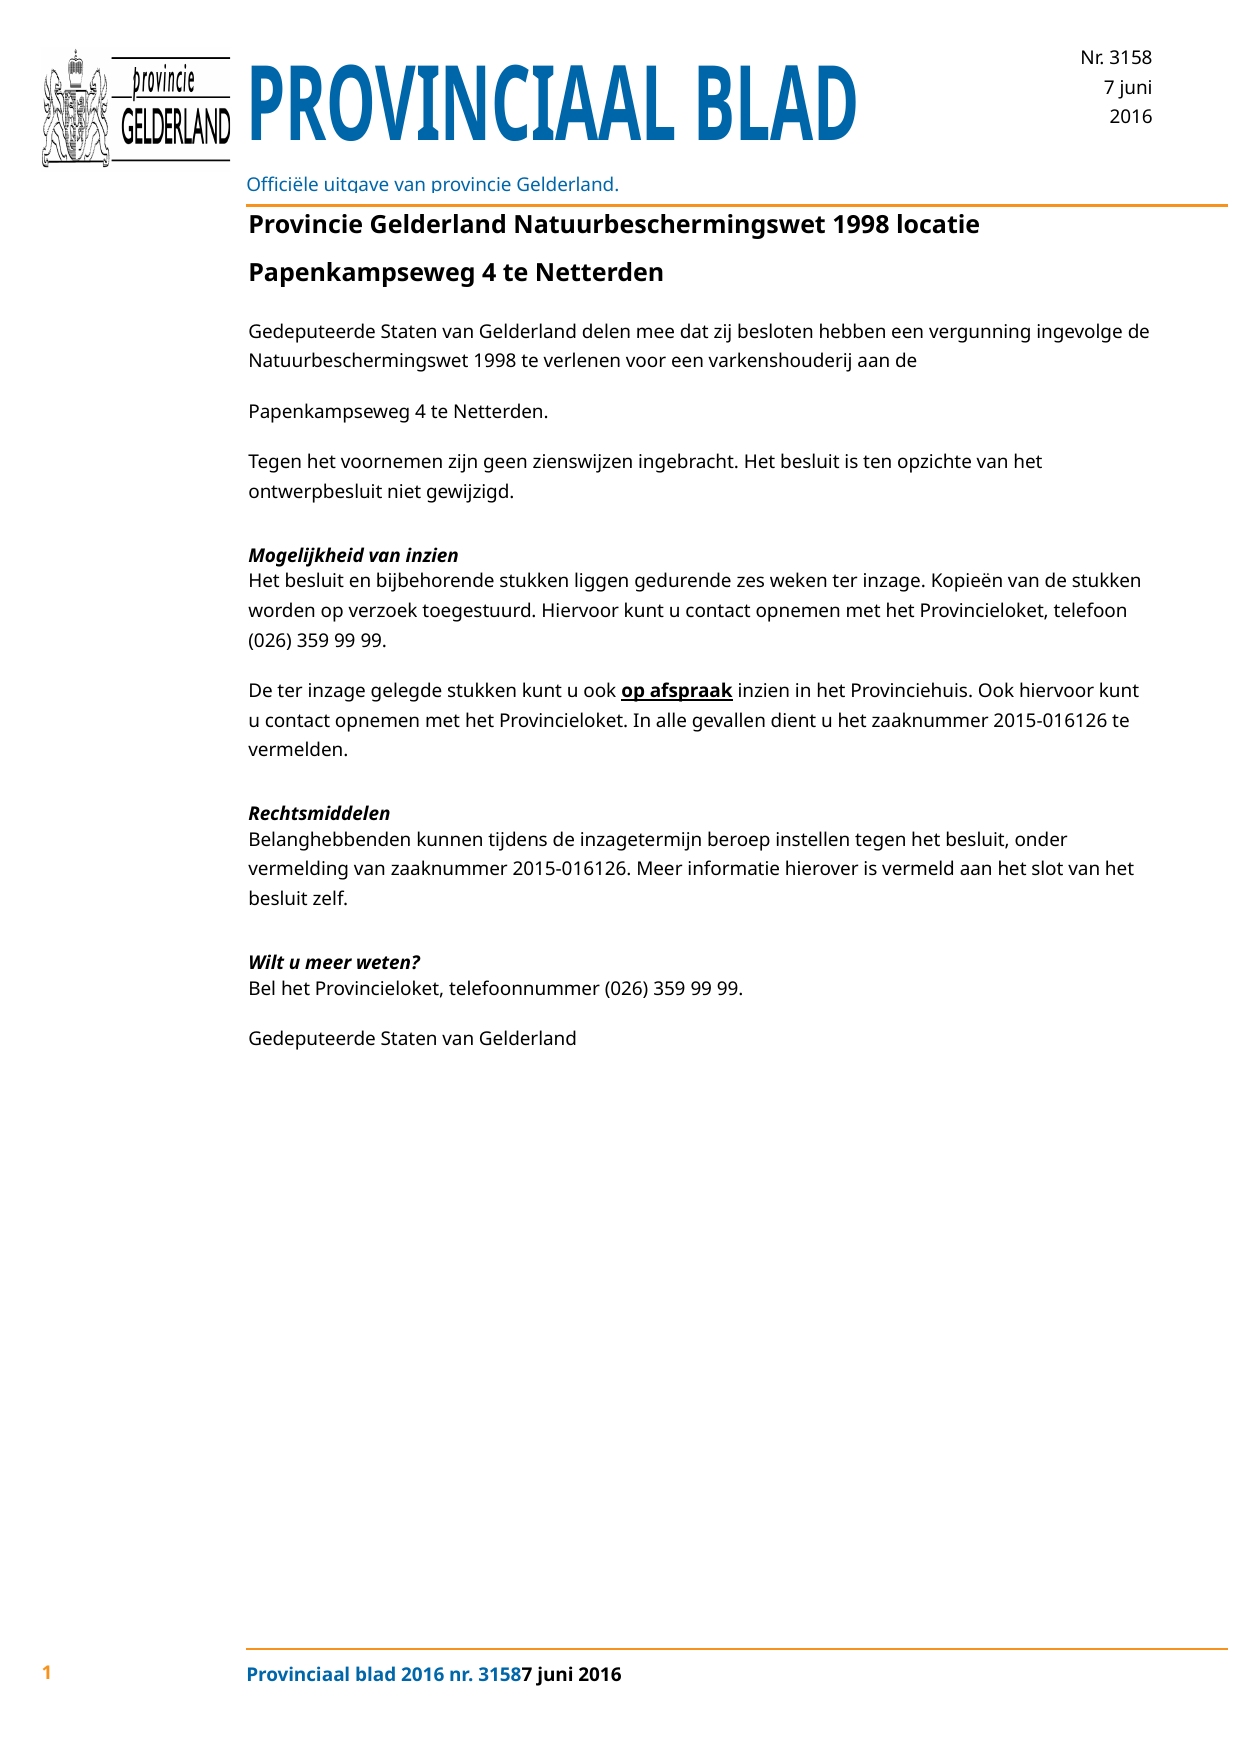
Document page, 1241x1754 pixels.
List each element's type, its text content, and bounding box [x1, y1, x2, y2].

text Gedeputeerde Staten van Gelderland [248, 1025, 1152, 1051]
text De ter inzage gelegde stukken kunt u ook op afspraak inzien in het Provinciehuis. Ook hiervoor kunt u contact opnemen met het Provincieloket. In alle gevallen dient u het zaaknummer 2015-016126 te vermelden. [248, 677, 1152, 762]
text Belanghebbenden kunnen tijdens de inzagetermijn beroep instellen tegen het besluit, onder vermelding van zaaknummer 2015-016126. Meer informatie hierover is vermeld aan het slot van het besluit zelf. [248, 826, 1152, 911]
text Gedeputeerde Staten van Gelderland delen mee dat zij besloten hebben een vergunning ingevolge de Natuurbeschermingswet 1998 te verlenen voor een varkenshouderij aan de [248, 318, 1152, 373]
text Papenkampseweg 4 te Netterden. [248, 398, 1152, 424]
text Provincie Gelderland Natuurbeschermingswet 1998 locatie Papenkampseweg 4 te Netterden [248, 207, 1152, 288]
picture [41, 47, 231, 172]
text Wilt u meer weten? [248, 949, 1152, 975]
text Bel het Provincieloket, telefoonnummer (026) 359 99 99. [248, 975, 1152, 1001]
text Mogelijkheid van inzien [248, 542, 1152, 568]
text Rechtsmiddelen [248, 800, 1152, 826]
text Het besluit en bijbehorende stukken liggen gedurende zes weken ter inzage. Kopieën van de stukken worden op verzoek toegestuurd. Hiervoor kunt u contact opnemen met het Provincieloket, telefoon (026) 359 99 99. [248, 568, 1152, 652]
text Tegen het voornemen zijn geen zienswijzen ingebracht. Het besluit is ten opzichte van het ontwerpbesluit niet gewijzigd. [248, 448, 1152, 504]
